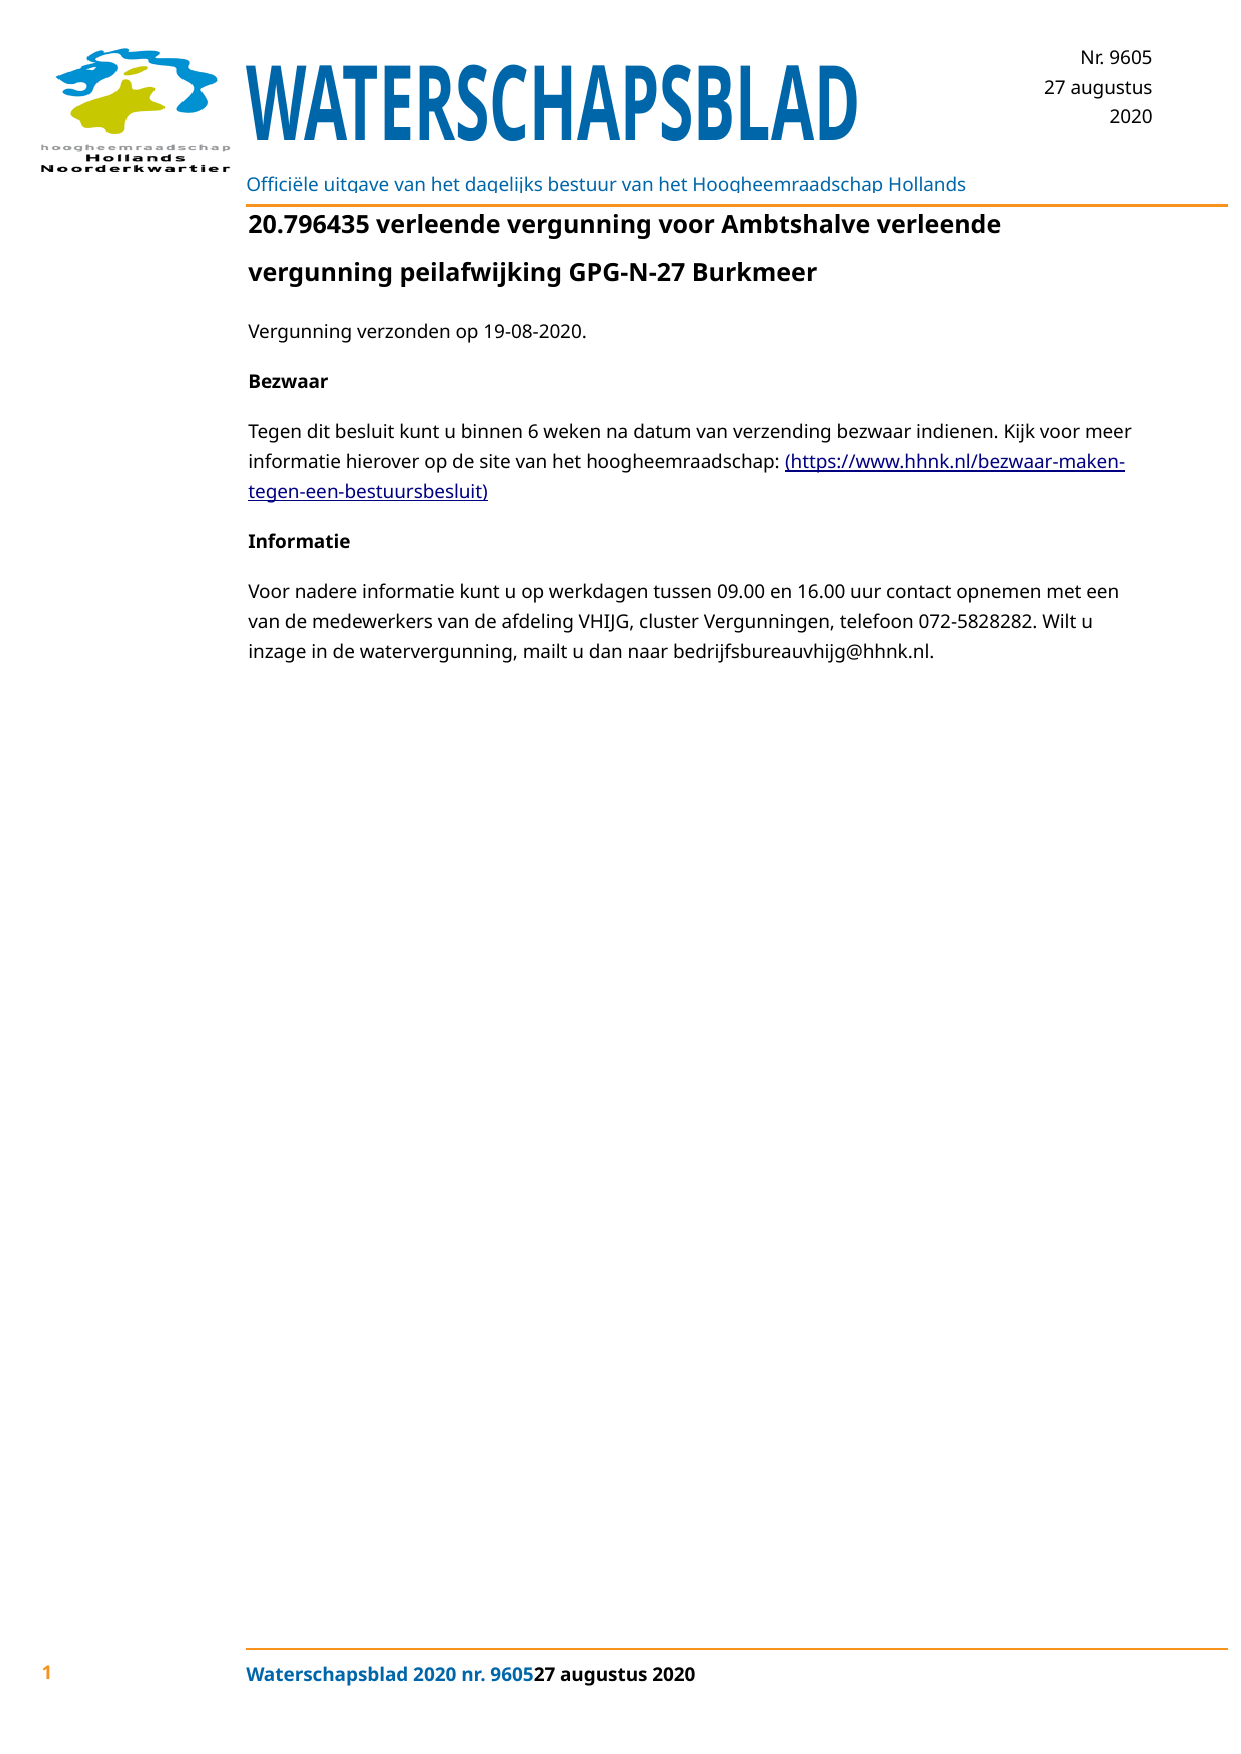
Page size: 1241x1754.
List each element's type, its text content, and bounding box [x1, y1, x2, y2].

text Vergunning verzonden op 19-08-2020. [248, 318, 1152, 344]
picture [41, 47, 231, 172]
text 20.796435 verleende vergunning voor Ambtshalve verleende vergunning peilafwijking GPG-N-27 Burkmeer [248, 207, 1152, 288]
text Bezwaar [248, 368, 1152, 394]
text Informatie [248, 528, 1152, 554]
text Tegen dit besluit kunt u binnen 6 weken na datum van verzending bezwaar indienen. Kijk voor meer informatie hierover op de site van het hoogheemraadschap: (https://www.hhnk.nl/bezwaar-maken-tegen-een-bestuursbesluit) [248, 419, 1152, 504]
text Voor nadere informatie kunt u op werkdagen tussen 09.00 en 16.00 uur contact opnemen met een van de medewerkers van de afdeling VHIJG, cluster Vergunningen, telefoon 072-5828282. Wilt u inzage in de watervergunning, mailt u dan naar bedrijfsbureauvhijg@hhnk.nl. [248, 579, 1152, 664]
